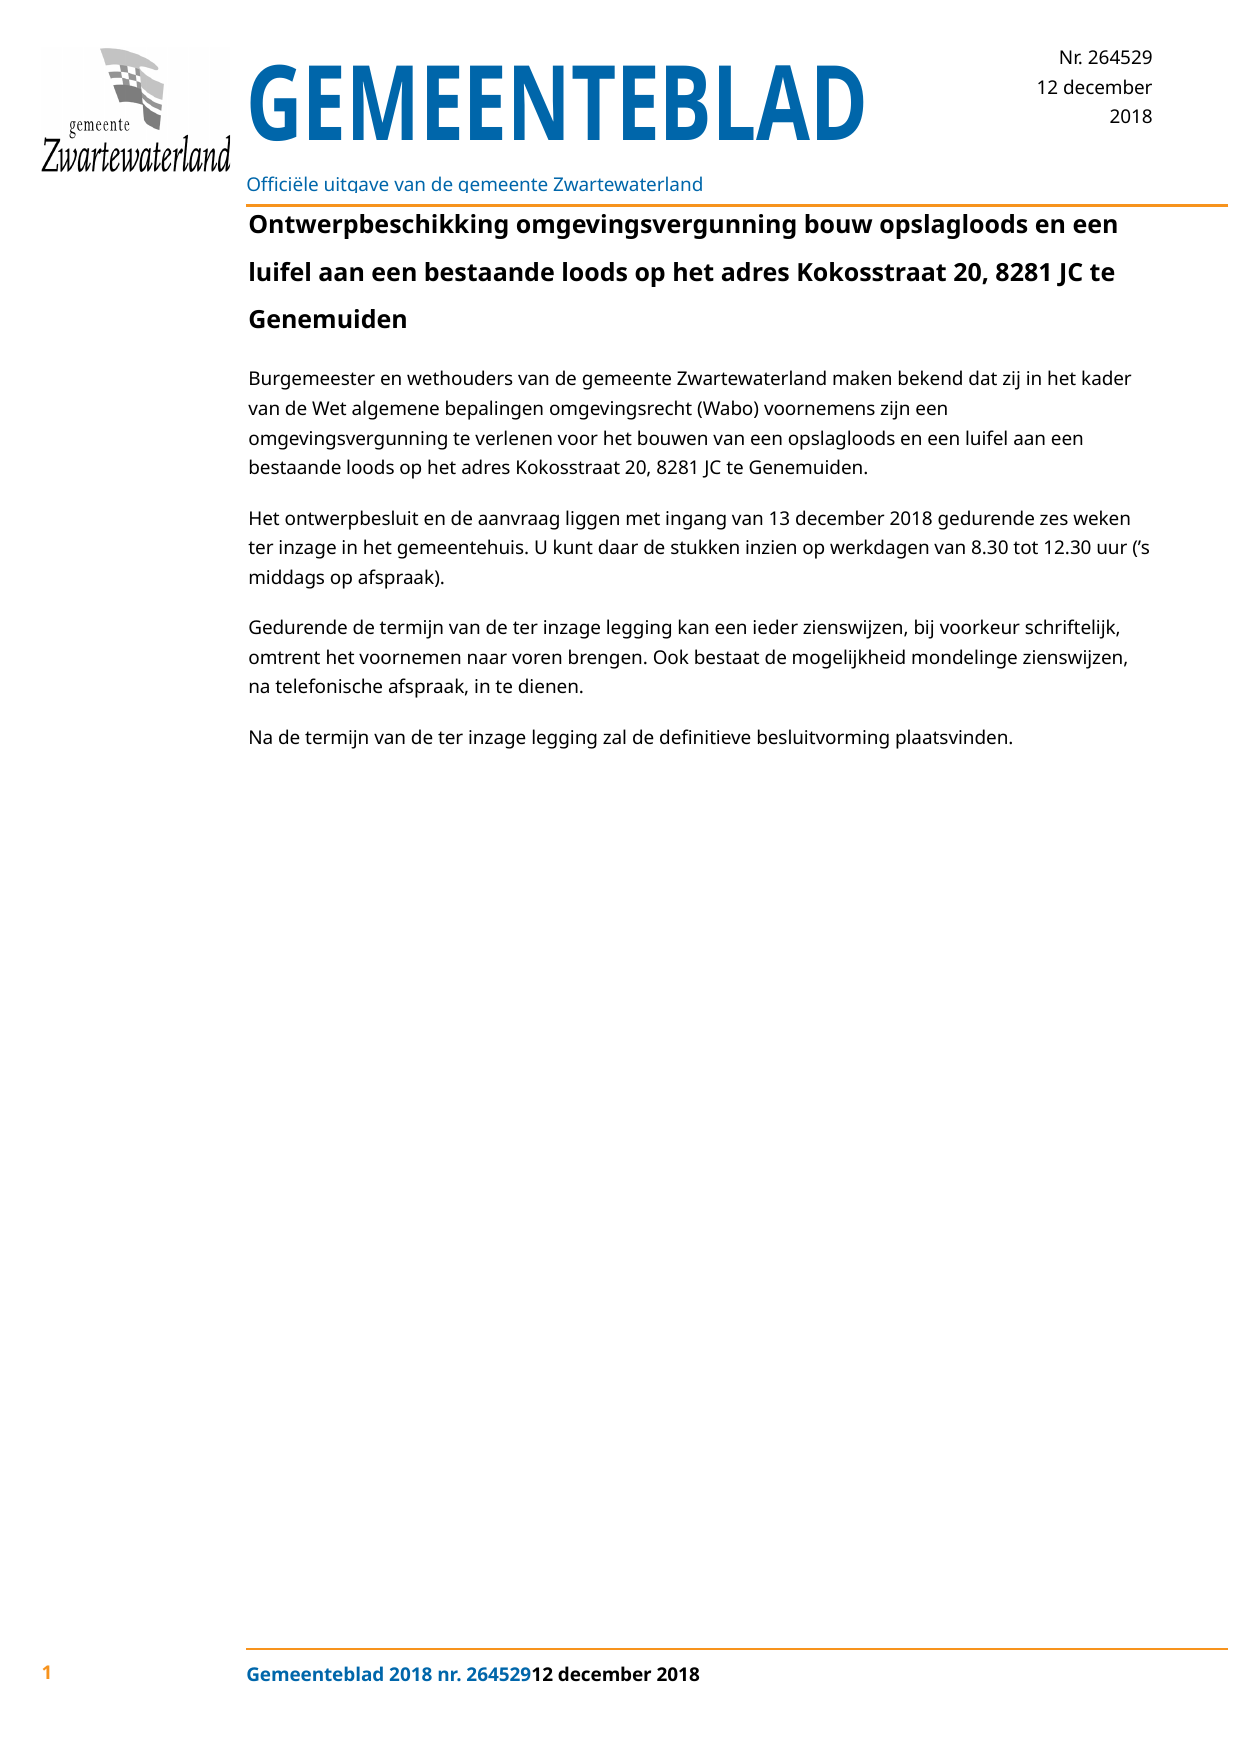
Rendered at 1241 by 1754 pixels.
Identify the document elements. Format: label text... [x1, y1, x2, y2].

picture [41, 47, 231, 172]
text Gedurende de termijn van de ter inzage legging kan een ieder zienswijzen, bij voorkeur schriftelijk, omtrent het voornemen naar voren brengen. Ook bestaat de mogelijkheid mondelinge zienswijzen, na telefonische afspraak, in te dienen. [248, 614, 1152, 699]
text Na de termijn van de ter inzage legging zal de definitieve besluitvorming plaatsvinden. [248, 724, 1152, 749]
text Het ontwerpbesluit en de aanvraag liggen met ingang van 13 december 2018 gedurende zes weken ter inzage in het gemeentehuis. U kunt daar de stukken inzien op werkdagen van 8.30 tot 12.30 uur (’s middags op afspraak). [248, 505, 1152, 589]
text Ontwerpbeschikking omgevingsvergunning bouw opslagloods en een luifel aan een bestaande loods op het adres Kokosstraat 20, 8281 JC te Genemuiden [248, 207, 1152, 336]
text Burgemeester en wethouders van de gemeente Zwartewaterland maken bekend dat zij in het kader van de Wet algemene bepalingen omgevingsrecht (Wabo) voornemens zijn een omgevingsvergunning te verlenen voor het bouwen van een opslagloods en een luifel aan een bestaande loods op het adres Kokosstraat 20, 8281 JC te Genemuiden. [248, 366, 1152, 480]
